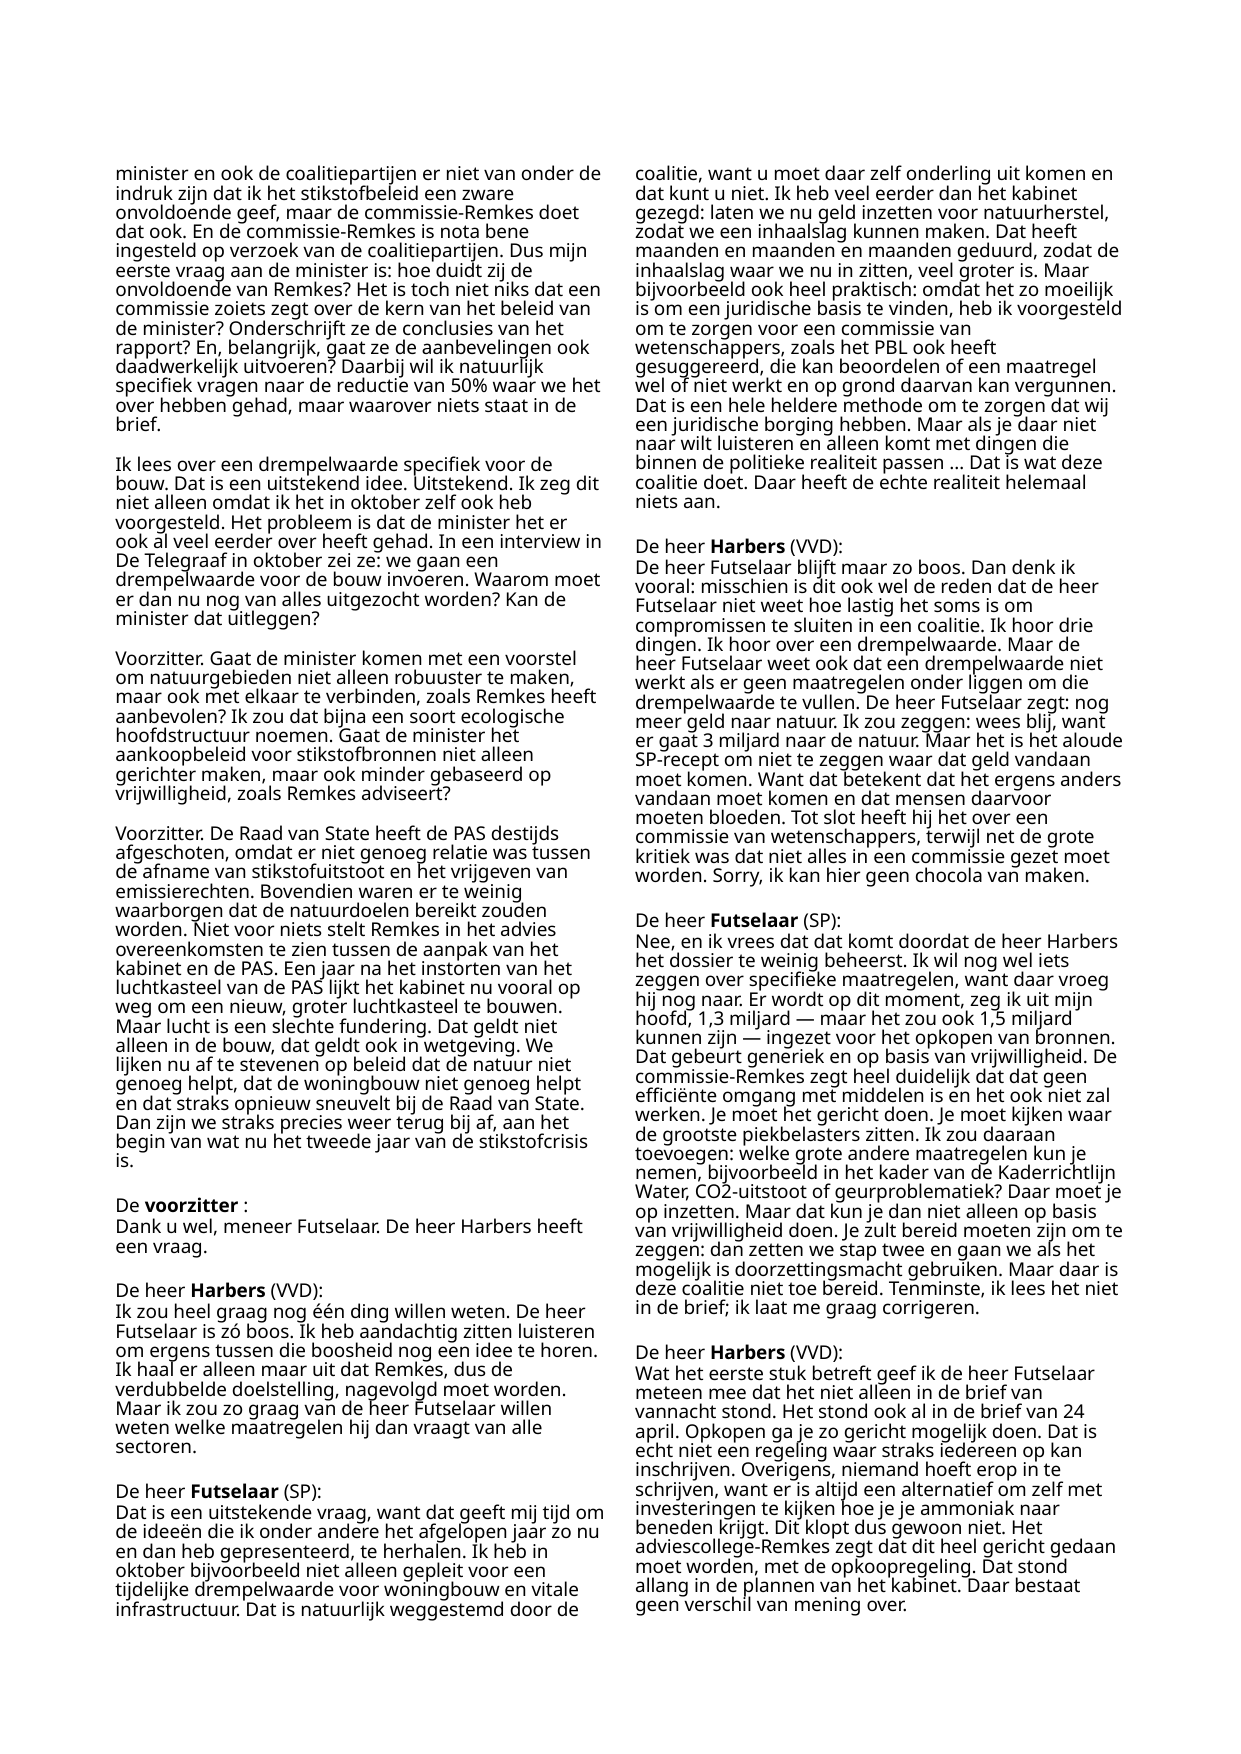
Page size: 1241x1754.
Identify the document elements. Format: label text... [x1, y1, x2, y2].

text coalitie, want u moet daar zelf onderling uit komen en dat kunt u niet. Ik heb veel eerder dan het kabinet gezegd: laten we nu geld inzetten voor natuurherstel, zodat we een inhaalslag kunnen maken. Dat heeft maanden en maanden en maanden geduurd, zodat de inhaalslag waar we nu in zitten, veel groter is. Maar bijvoorbeeld ook heel praktisch: omdat het zo moeilijk is om een juridische basis te vinden, heb ik voorgesteld om te zorgen voor een commissie van wetenschappers, zoals het PBL ook heeft gesuggereerd, die kan beoordelen of een maatregel wel of niet werkt en op grond daarvan kan vergunnen. Dat is een hele heldere methode om te zorgen dat wij een juridische borging hebben. Maar als je daar niet naar wilt luisteren en alleen komt met dingen die binnen de politieke realiteit passen … Dat is wat deze coalitie doet. Daar heeft de echte realiteit helemaal niets aan. [635, 165, 1125, 512]
text Nee, en ik vrees dat dat komt doordat de heer Harbers het dossier te weinig beheerst. Ik wil nog wel iets zeggen over specifieke maatregelen, want daar vroeg hij nog naar. Er wordt op dit moment, zeg ik uit mijn hoofd, 1,3 miljard — maar het zou ook 1,5 miljard kunnen zijn — ingezet voor het opkopen van bronnen. Dat gebeurt generiek en op basis van vrijwilligheid. De commissie-Remkes zegt heel duidelijk dat dat geen efficiënte omgang met middelen is en het ook niet zal werken. Je moet het gericht doen. Je moet kijken waar de grootste piekbelasters zitten. Ik zou daaraan toevoegen: welke grote andere maatregelen kun je nemen, bijvoorbeeld in het kader van de Kaderrichtlijn Water, CO2-uitstoot of geurproblematiek? Daar moet je op inzetten. Maar dat kun je dan niet alleen op basis van vrijwilligheid doen. Je zult bereid moeten zijn om te zeggen: dan zetten we stap twee en gaan we als het mogelijk is doorzettingsmacht gebruiken. Maar daar is deze coalitie niet toe bereid. Tenminste, ik lees het niet in de brief; ik laat me graag corrigeren. [635, 933, 1125, 1318]
text De heer Futselaar (SP): [115, 1478, 605, 1504]
text minister en ook de coalitiepartijen er niet van onder de indruk zijn dat ik het stikstofbeleid een zware onvoldoende geef, maar de commissie-Remkes doet dat ook. En de commissie-Remkes is nota bene ingesteld op verzoek van de coalitiepartijen. Dus mijn eerste vraag aan de minister is: hoe duidt zij de onvoldoende van Remkes? Het is toch niet niks dat een commissie zoiets zegt over de kern van het beleid van de minister? Onderschrijft ze de conclusies van het rapport? En, belangrijk, gaat ze de aanbevelingen ook daadwerkelijk uitvoeren? Daarbij wil ik natuurlijk specifiek vragen naar de reductie van 50% waar we het over hebben gehad, maar waarover niets staat in de brief. [115, 165, 605, 435]
text Ik zou heel graag nog één ding willen weten. De heer Futselaar is zó boos. Ik heb aandachtig zitten luisteren om ergens tussen die boosheid nog een idee te horen. Ik haal er alleen maar uit dat Remkes, dus de verdubbelde doelstelling, nagevolgd moet worden. Maar ik zou zo graag van de heer Futselaar willen weten welke maatregelen hij dan vraagt van alle sectoren. [115, 1303, 605, 1458]
text Ik lees over een drempelwaarde specifiek voor de bouw. Dat is een uitstekend idee. Uitstekend. Ik zeg dit niet alleen omdat ik het in oktober zelf ook heb voorgesteld. Het probleem is dat de minister het er ook al veel eerder over heeft gehad. In een interview in De Telegraaf in oktober zei ze: we gaan een drempelwaarde voor de bouw invoeren. Waarom moet er dan nu nog van alles uitgezocht worden? Kan de minister dat uitleggen? [115, 456, 605, 629]
text Voorzitter. De Raad van State heeft de PAS destijds afgeschoten, omdat er niet genoeg relatie was tussen de afname van stikstofuitstoot en het vrijgeven van emissierechten. Bovendien waren er te weinig waarborgen dat de natuurdoelen bereikt zouden worden. Niet voor niets stelt Remkes in het advies overeenkomsten te zien tussen de aanpak van het kabinet en de PAS. Een jaar na het instorten van het luchtkasteel van de PAS lijkt het kabinet nu vooral op weg om een nieuw, groter luchtkasteel te bouwen. Maar lucht is een slechte fundering. Dat geldt niet alleen in de bouw, dat geldt ook in wetgeving. We lijken nu af te stevenen op beleid dat de natuur niet genoeg helpt, dat de woningbouw niet genoeg helpt en dat straks opnieuw sneuvelt bij de Raad van State. Dan zijn we straks precies weer terug bij af, aan het begin van wat nu het tweede jaar van de stikstofcrisis is. [115, 825, 605, 1172]
text Wat het eerste stuk betreft geef ik de heer Futselaar meteen mee dat het niet alleen in de brief van vannacht stond. Het stond ook al in de brief van 24 april. Opkopen ga je zo gericht mogelijk doen. Dat is echt niet een regeling waar straks iedereen op kan inschrijven. Overigens, niemand hoeft erop in te schrijven, want er is altijd een alternatief om zelf met investeringen te kijken hoe je je ammoniak naar beneden krijgt. Dit klopt dus gewoon niet. Het adviescollege-Remkes zegt dat dit heel gericht gedaan moet worden, met de opkoopregeling. Dat stond allang in de plannen van het kabinet. Daar bestaat geen verschil van mening over. [635, 1365, 1125, 1615]
text De heer Harbers (VVD): [635, 1339, 1125, 1365]
text De voorzitter : [115, 1193, 605, 1218]
text De heer Futselaar (SP): [635, 907, 1125, 933]
text De heer Harbers (VVD): [115, 1278, 605, 1303]
text Dat is een uitstekende vraag, want dat geeft mij tijd om de ideeën die ik onder andere het afgelopen jaar zo nu en dan heb gepresenteerd, te herhalen. Ik heb in oktober bijvoorbeeld niet alleen gepleit voor een tijdelijke drempelwaarde voor woningbouw en vitale infrastructuur. Dat is natuurlijk weggestemd door de [115, 1504, 605, 1620]
text Dank u wel, meneer Futselaar. De heer Harbers heeft een vraag. [115, 1218, 605, 1257]
text Voorzitter. Gaat de minister komen met een voorstel om natuurgebieden niet alleen robuuster te maken, maar ook met elkaar te verbinden, zoals Remkes heeft aanbevolen? Ik zou dat bijna een soort ecologische hoofdstructuur noemen. Gaat de minister het aankoopbeleid voor stikstofbronnen niet alleen gerichter maken, maar ook minder gebaseerd op vrijwilligheid, zoals Remkes adviseert? [115, 650, 605, 804]
text De heer Harbers (VVD): [635, 533, 1125, 559]
text De heer Futselaar blijft maar zo boos. Dan denk ik vooral: misschien is dit ook wel de reden dat de heer Futselaar niet weet hoe lastig het soms is om compromissen te sluiten in een coalitie. Ik hoor drie dingen. Ik hoor over een drempelwaarde. Maar de heer Futselaar weet ook dat een drempelwaarde niet werkt als er geen maatregelen onder liggen om die drempelwaarde te vullen. De heer Futselaar zegt: nog meer geld naar natuur. Ik zou zeggen: wees blij, want er gaat 3 miljard naar de natuur. Maar het is het aloude SP-recept om niet te zeggen waar dat geld vandaan moet komen. Want dat betekent dat het ergens anders vandaan moet komen en dat mensen daarvoor moeten bloeden. Tot slot heeft hij het over een commissie van wetenschappers, terwijl net de grote kritiek was dat niet alles in een commissie gezet moet worden. Sorry, ik kan hier geen chocola van maken. [635, 559, 1125, 886]
